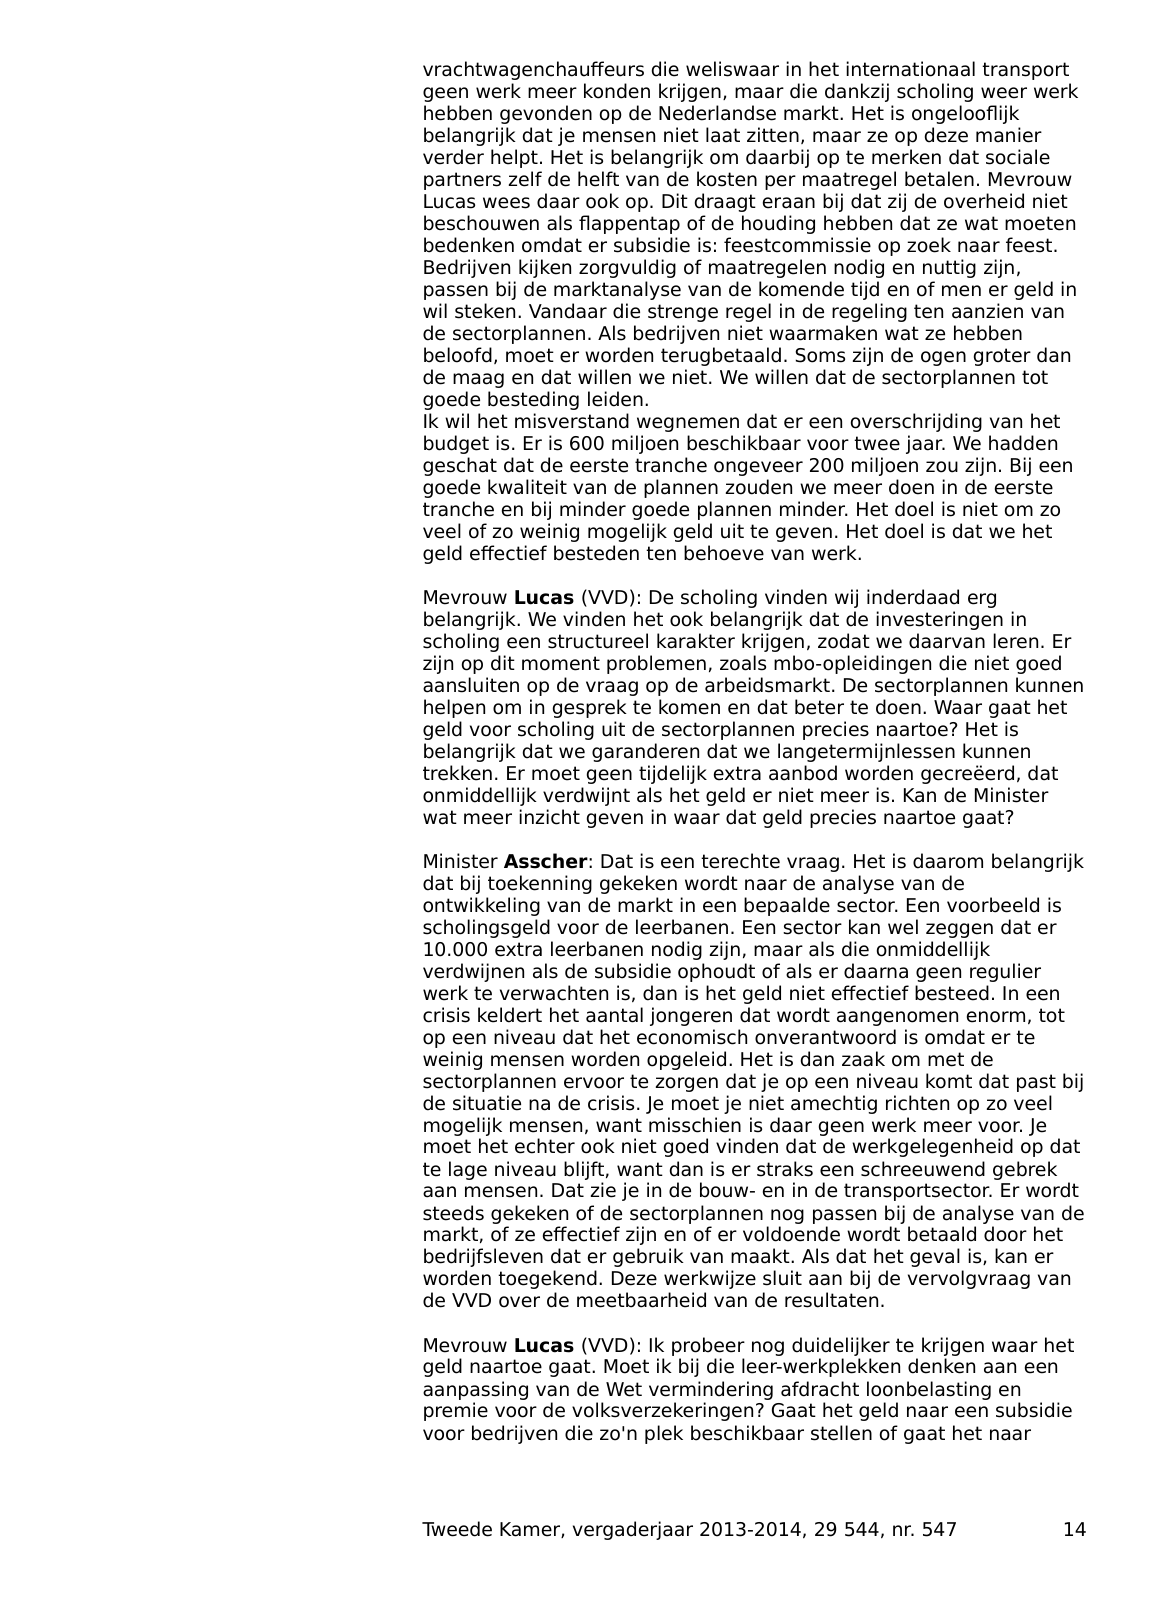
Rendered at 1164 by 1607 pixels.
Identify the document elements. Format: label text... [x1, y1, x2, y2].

text Ik wil het misverstand wegnemen dat er een overschrijding van het budget is. Er is 600 miljoen beschikbaar voor twee jaar. We hadden geschat dat de eerste tranche ongeveer 200 miljoen zou zijn. Bij een goede kwaliteit van de plannen zouden we meer doen in de eerste tranche en bij minder goede plannen minder. Het doel is niet om zo veel of zo weinig mogelijk geld uit te geven. Het doel is dat we het geld effectief besteden ten behoeve van werk. [422, 411, 1087, 564]
text Mevrouw Lucas (VVD): De scholing vinden wij inderdaad erg belangrijk. We vinden het ook belangrijk dat de investeringen in scholing een structureel karakter krijgen, zodat we daarvan leren. Er zijn op dit moment problemen, zoals mbo-opleidingen die niet goed aansluiten op de vraag op de arbeidsmarkt. De sectorplannen kunnen helpen om in gesprek te komen en dat beter te doen. Waar gaat het geld voor scholing uit de sectorplannen precies naartoe? Het is belangrijk dat we garanderen dat we langetermijnlessen kunnen trekken. Er moet geen tijdelijk extra aanbod worden gecreëerd, dat onmiddellijk verdwijnt als het geld er niet meer is. Kan de Minister wat meer inzicht geven in waar dat geld precies naartoe gaat? [422, 587, 1087, 828]
text vrachtwagenchauffeurs die weliswaar in het internationaal transport geen werk meer konden krijgen, maar die dankzij scholing weer werk hebben gevonden op de Nederlandse markt. Het is ongelooflijk belangrijk dat je mensen niet laat zitten, maar ze op deze manier verder helpt. Het is belangrijk om daarbij op te merken dat sociale partners zelf de helft van de kosten per maatregel betalen. Mevrouw Lucas wees daar ook op. Dit draagt eraan bij dat zij de overheid niet beschouwen als flappentap of de houding hebben dat ze wat moeten bedenken omdat er subsidie is: feestcommissie op zoek naar feest. Bedrijven kijken zorgvuldig of maatregelen nodig en nuttig zijn, passen bij de marktanalyse van de komende tijd en of men er geld in wil steken. Vandaar die strenge regel in de regeling ten aanzien van de sectorplannen. Als bedrijven niet waarmaken wat ze hebben beloofd, moet er worden terugbetaald. Soms zijn de ogen groter dan de maag en dat willen we niet. We willen dat de sectorplannen tot goede besteding leiden. [422, 59, 1087, 411]
text Mevrouw Lucas (VVD): Ik probeer nog duidelijker te krijgen waar het geld naartoe gaat. Moet ik bij die leer-werkplekken denken aan een aanpassing van de Wet vermindering afdracht loonbelasting en premie voor de volksverzekeringen? Gaat het geld naar een subsidie voor bedrijven die zo'n plek beschikbaar stellen of gaat het naar [422, 1334, 1087, 1444]
text Minister Asscher: Dat is een terechte vraag. Het is daarom belangrijk dat bij toekenning gekeken wordt naar de analyse van de ontwikkeling van de markt in een bepaalde sector. Een voorbeeld is scholingsgeld voor de leerbanen. Een sector kan wel zeggen dat er 10.000 extra leerbanen nodig zijn, maar als die onmiddellijk verdwijnen als de subsidie ophoudt of als er daarna geen regulier werk te verwachten is, dan is het geld niet effectief besteed. In een crisis keldert het aantal jongeren dat wordt aangenomen enorm, tot op een niveau dat het economisch onverantwoord is omdat er te weinig mensen worden opgeleid. Het is dan zaak om met de sectorplannen ervoor te zorgen dat je op een niveau komt dat past bij de situatie na de crisis. Je moet je niet amechtig richten op zo veel mogelijk mensen, want misschien is daar geen werk meer voor. Je moet het echter ook niet goed vinden dat de werkgelegenheid op dat te lage niveau blijft, want dan is er straks een schreeuwend gebrek aan mensen. Dat zie je in de bouw- en in de transportsector. Er wordt steeds gekeken of de sectorplannen nog passen bij de analyse van de markt, of ze effectief zijn en of er voldoende wordt betaald door het bedrijfsleven dat er gebruik van maakt. Als dat het geval is, kan er worden toegekend. Deze werkwijze sluit aan bij de vervolgvraag van de VVD over de meetbaarheid van de resultaten. [422, 851, 1087, 1312]
